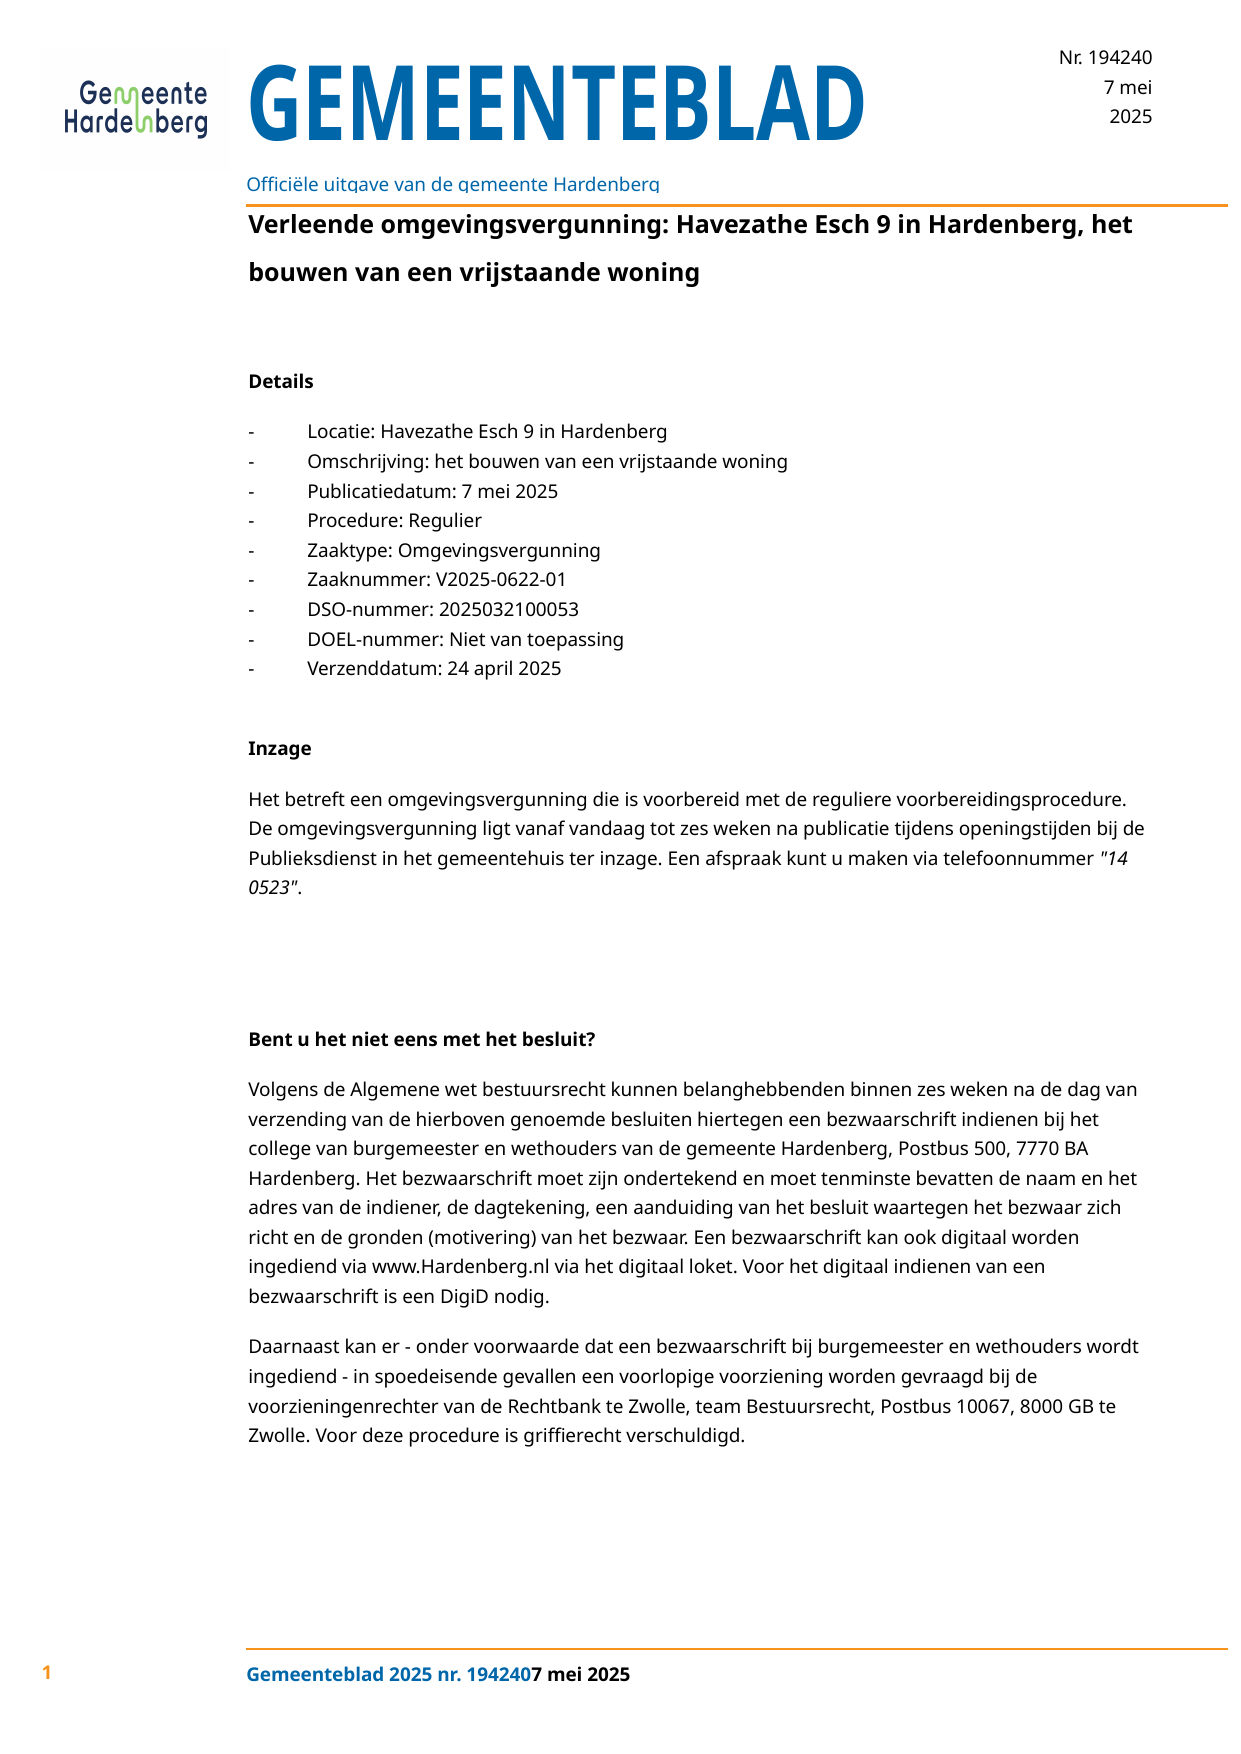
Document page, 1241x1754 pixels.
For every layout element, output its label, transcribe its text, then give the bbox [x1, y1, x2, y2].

list Zaaktype: Omgevingsvergunning [248, 537, 1152, 563]
list Omschrijving: het bouwen van een vrijstaande woning [248, 448, 1152, 474]
text Verleende omgevingsvergunning: Havezathe Esch 9 in Hardenberg, het bouwen van een vrijstaande woning [248, 207, 1152, 288]
text Daarnaast kan er - onder voorwaarde dat een bezwaarschrift bij burgemeester en wethouders wordt ingediend - in spoedeisende gevallen een voorlopige voorziening worden gevraagd bij de voorzieningenrechter van de Rechtbank te Zwolle, team Bestuursrecht, Postbus 10067, 8000 GB te Zwolle. Voor deze procedure is griffierecht verschuldigd. [248, 1334, 1152, 1448]
text Volgens de Algemene wet bestuursrecht kunnen belanghebbenden binnen zes weken na de dag van verzending van de hierboven genoemde besluiten hiertegen een bezwaarschrift indienen bij het college van burgemeester en wethouders van de gemeente Hardenberg, Postbus 500, 7770 BA Hardenberg. Het bezwaarschrift moet zijn ondertekend en moet tenminste bevatten de naam en het adres van de indiener, de dagtekening, een aanduiding van het besluit waartegen het bezwaar zich richt en de gronden (motivering) van het bezwaar. Een bezwaarschrift kan ook digitaal worden ingediend via www.Hardenberg.nl via het digitaal loket. Voor het digitaal indienen van een bezwaarschrift is een DigiD nodig. [248, 1076, 1152, 1309]
text Bent u het niet eens met het besluit? [248, 1026, 1152, 1052]
picture [41, 47, 231, 172]
list Publicatiedatum: 7 mei 2025 [248, 478, 1152, 504]
text Het betreft een omgevingsvergunning die is voorbereid met de reguliere voorbereidingsprocedure. De omgevingsvergunning ligt vanaf vandaag tot zes weken na publicatie tijdens openingstijden bij de Publieksdienst in het gemeentehuis ter inzage. Een afspraak kunt u maken via telefoonnummer "14 0523". [248, 786, 1152, 900]
text Details [248, 368, 1152, 394]
list Procedure: Regulier [248, 507, 1152, 533]
text Inzage [248, 735, 1152, 761]
list Zaaknummer: V2025-0622-01 [248, 567, 1152, 592]
list Locatie: Havezathe Esch 9 in Hardenberg [248, 419, 1152, 444]
list DSO-nummer: 2025032100053 [248, 596, 1152, 622]
list DOEL-nummer: Niet van toepassing [248, 626, 1152, 652]
list Verzenddatum: 24 april 2025 [248, 655, 1152, 681]
